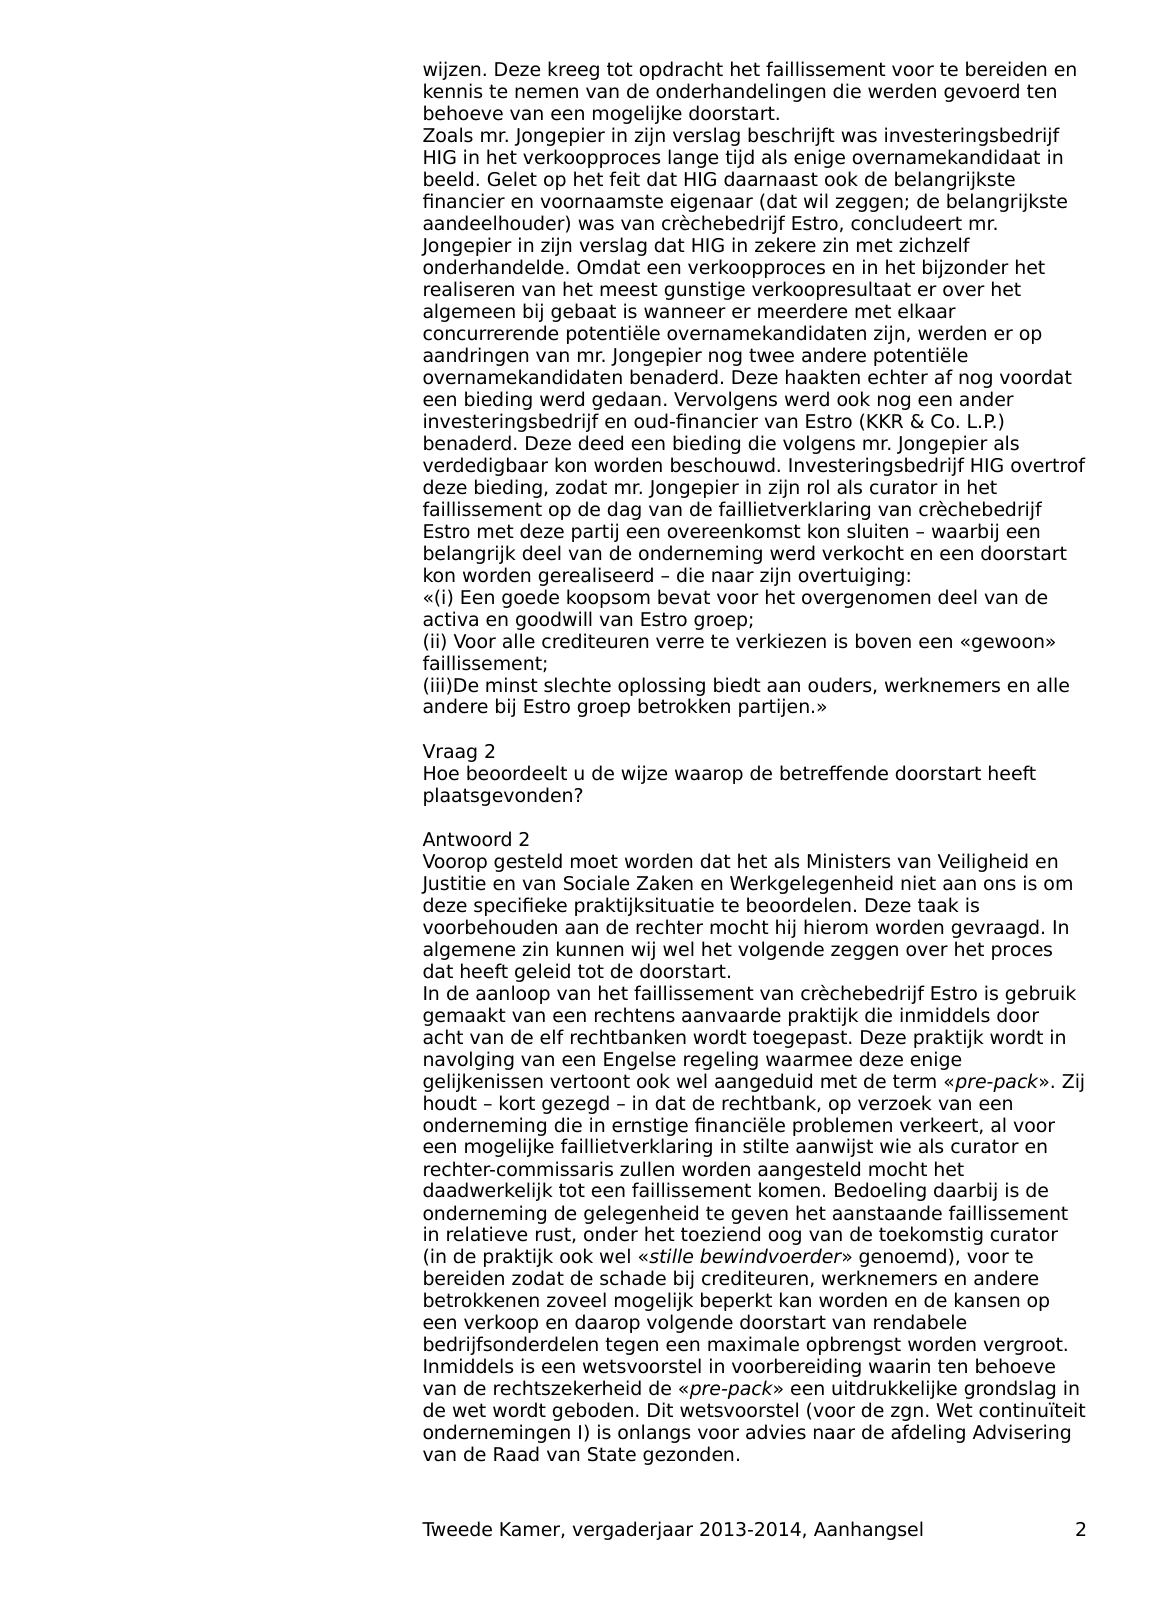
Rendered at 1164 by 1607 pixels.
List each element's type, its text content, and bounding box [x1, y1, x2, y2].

text In de aanloop van het faillissement van crèchebedrijf Estro is gebruik gemaakt van een rechtens aanvaarde praktijk die inmiddels door acht van de elf rechtbanken wordt toegepast. Deze praktijk wordt in navolging van een Engelse regeling waarmee deze enige gelijkenissen vertoont ook wel aangeduid met de term «pre-pack». Zij houdt – kort gezegd – in dat de rechtbank, op verzoek van een onderneming die in ernstige financiële problemen verkeert, al voor een mogelijke faillietverklaring in stilte aanwijst wie als curator en rechter-commissaris zullen worden aangesteld mocht het daadwerkelijk tot een faillissement komen. Bedoeling daarbij is de onderneming de gelegenheid te geven het aanstaande faillissement in relatieve rust, onder het toeziend oog van de toekomstig curator (in de praktijk ook wel «stille bewindvoerder» genoemd), voor te bereiden zodat de schade bij crediteuren, werknemers en andere betrokkenen zoveel mogelijk beperkt kan worden en de kansen op een verkoop en daarop volgende doorstart van rendabele bedrijfsonderdelen tegen een maximale opbrengst worden vergroot. Inmiddels is een wetsvoorstel in voorbereiding waarin ten behoeve van de rechtszekerheid de «pre-pack» een uitdrukkelijke grondslag in de wet wordt geboden. Dit wetsvoorstel (voor de zgn. Wet continuïteit ondernemingen I) is onlangs voor advies naar de afdeling Advisering van de Raad van State gezonden. [422, 983, 1087, 1466]
text Zoals mr. Jongepier in zijn verslag beschrijft was investeringsbedrijf HIG in het verkoopproces lange tijd als enige overnamekandidaat in beeld. Gelet op het feit dat HIG daarnaast ook de belangrijkste financier en voornaamste eigenaar (dat wil zeggen; de belangrijkste aandeelhouder) was van crèchebedrijf Estro, concludeert mr. Jongepier in zijn verslag dat HIG in zekere zin met zichzelf onderhandelde. Omdat een verkoopproces en in het bijzonder het realiseren van het meest gunstige verkoopresultaat er over het algemeen bij gebaat is wanneer er meerdere met elkaar concurrerende potentiële overnamekandidaten zijn, werden er op aandringen van mr. Jongepier nog twee andere potentiële overnamekandidaten benaderd. Deze haakten echter af nog voordat een bieding werd gedaan. Vervolgens werd ook nog een ander investeringsbedrijf en oud-financier van Estro (KKR & Co. L.P.) benaderd. Deze deed een bieding die volgens mr. Jongepier als verdedigbaar kon worden beschouwd. Investeringsbedrijf HIG overtrof deze bieding, zodat mr. Jongepier in zijn rol als curator in het faillissement op de dag van de faillietverklaring van crèchebedrijf Estro met deze partij een overeenkomst kon sluiten – waarbij een belangrijk deel van de onderneming werd verkocht en een doorstart kon worden gerealiseerd – die naar zijn overtuiging: [422, 125, 1087, 587]
text Antwoord 2 [422, 829, 1087, 851]
text Vraag 2 [422, 741, 1087, 763]
text «(i) Een goede koopsom bevat voor het overgenomen deel van de activa en goodwill van Estro groep; [422, 587, 1087, 631]
text Hoe beoordeelt u de wijze waarop de betreffende doorstart heeft plaatsgevonden? [422, 763, 1087, 807]
text Voorop gesteld moet worden dat het als Ministers van Veiligheid en Justitie en van Sociale Zaken en Werkgelegenheid niet aan ons is om deze specifieke praktijksituatie te beoordelen. Deze taak is voorbehouden aan de rechter mocht hij hierom worden gevraagd. In algemene zin kunnen wij wel het volgende zeggen over het proces dat heeft geleid tot de doorstart. [422, 851, 1087, 983]
text (iii)De minst slechte oplossing biedt aan ouders, werknemers en alle andere bij Estro groep betrokken partijen.» [422, 674, 1087, 718]
text wijzen. Deze kreeg tot opdracht het faillissement voor te bereiden en kennis te nemen van de onderhandelingen die werden gevoerd ten behoeve van een mogelijke doorstart. [422, 59, 1087, 125]
text (ii) Voor alle crediteuren verre te verkiezen is boven een «gewoon» faillissement; [422, 631, 1087, 674]
